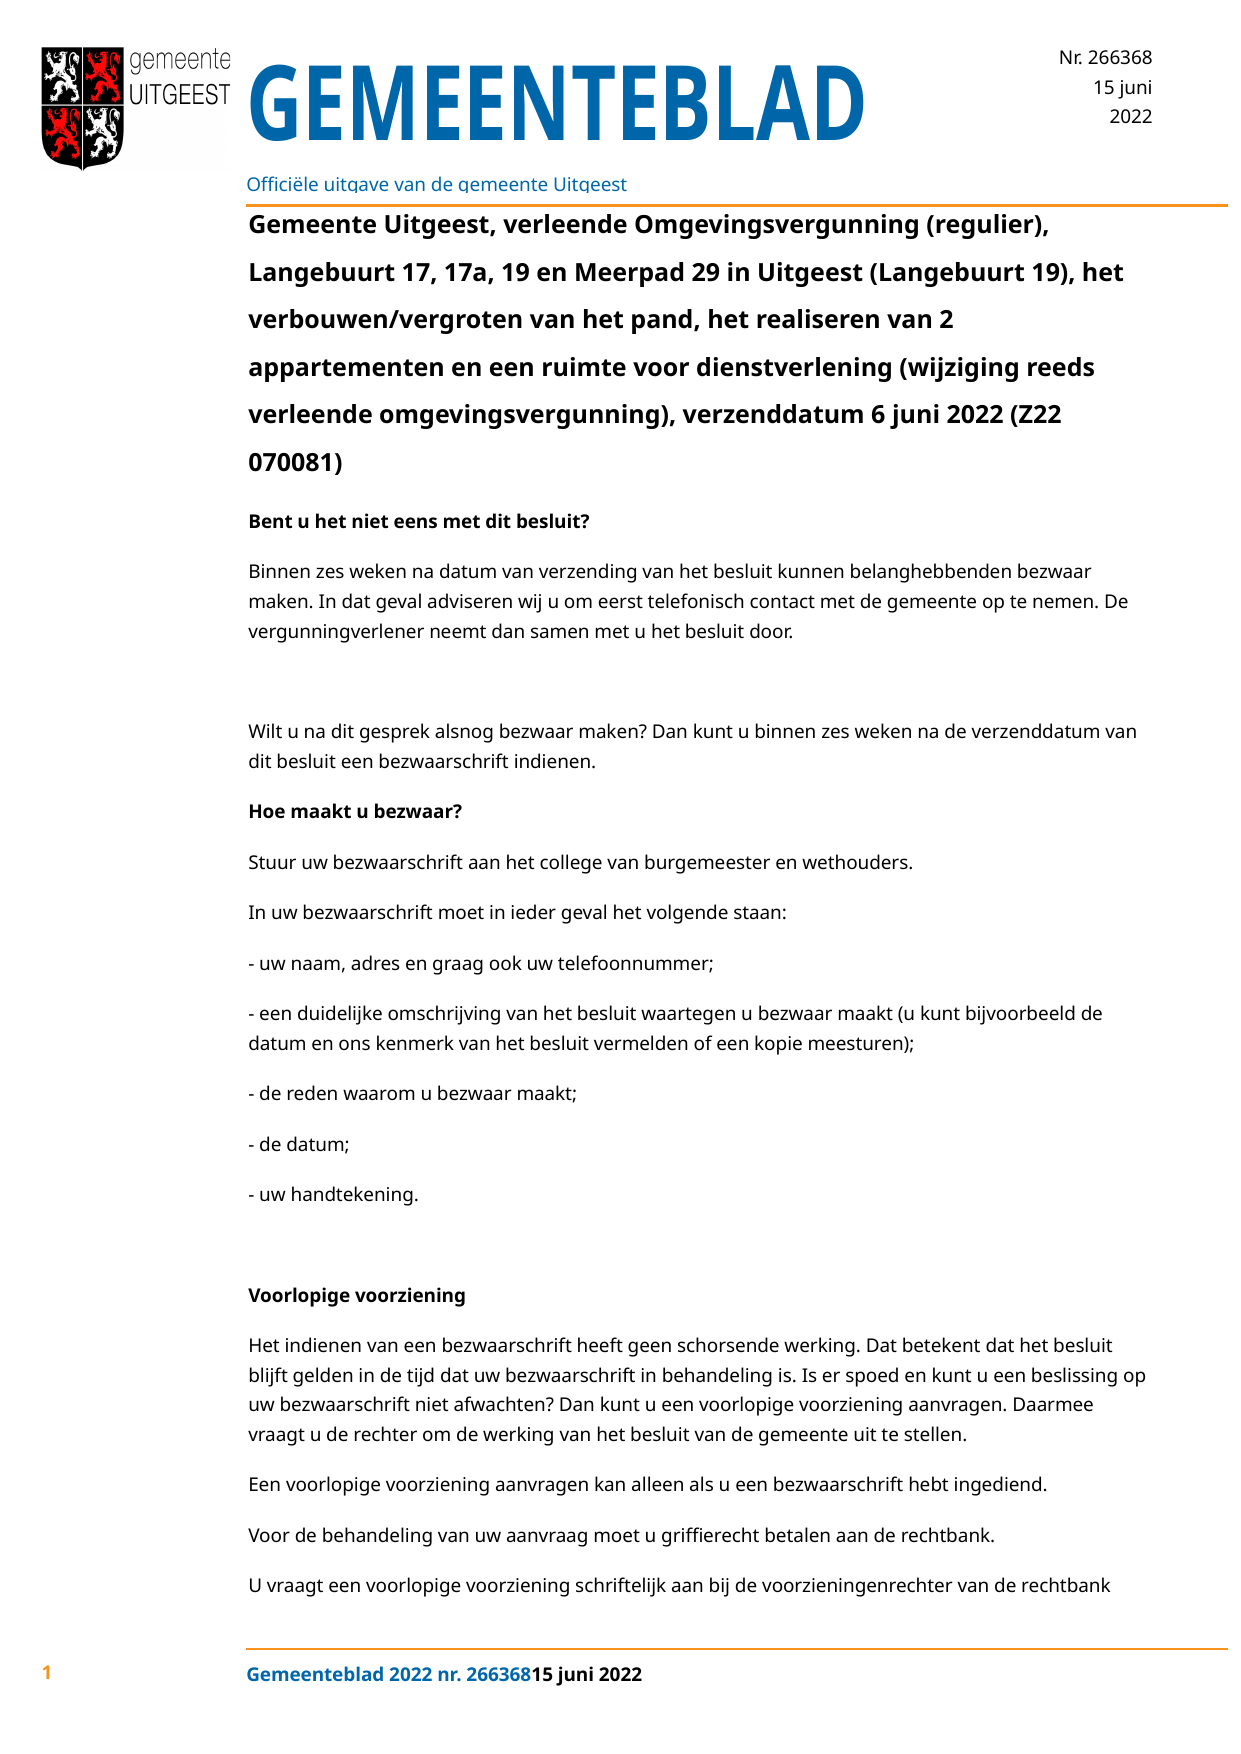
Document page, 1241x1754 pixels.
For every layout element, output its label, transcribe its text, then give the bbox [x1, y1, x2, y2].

text Stuur uw bezwaarschrift aan het college van burgemeester en wethouders. [248, 849, 1152, 875]
text In uw bezwaarschrift moet in ieder geval het volgende staan: [248, 899, 1152, 925]
text - een duidelijke omschrijving van het besluit waartegen u bezwaar maakt (u kunt bijvoorbeeld de datum en ons kenmerk van het besluit vermelden of een kopie meesturen); [248, 1000, 1152, 1056]
text Binnen zes weken na datum van verzending van het besluit kunnen belanghebbenden bezwaar maken. In dat geval adviseren wij u om eerst telefonisch contact met de gemeente op te nemen. De vergunningverlener neemt dan samen met u het besluit door. [248, 559, 1152, 644]
text Wilt u na dit gesprek alsnog bezwaar maken? Dan kunt u binnen zes weken na de verzenddatum van dit besluit een bezwaarschrift indienen. [248, 719, 1152, 774]
text Het indienen van een bezwaarschrift heeft geen schorsende werking. Dat betekent dat het besluit blijft gelden in de tijd dat uw bezwaarschrift in behandeling is. Is er spoed en kunt u een beslissing op uw bezwaarschrift niet afwachten? Dan kunt u een voorlopige voorziening aanvragen. Daarmee vraagt u de rechter om de werking van het besluit van de gemeente uit te stellen. [248, 1332, 1152, 1447]
text - uw naam, adres en graag ook uw telefoonnummer; [248, 950, 1152, 976]
text Voor de behandeling van uw aanvraag moet u griffierecht betalen aan de rechtbank. [248, 1522, 1152, 1548]
text Een voorlopige voorziening aanvragen kan alleen als u een bezwaarschrift hebt ingediend. [248, 1472, 1152, 1497]
picture [41, 47, 231, 172]
text - de datum; [248, 1131, 1152, 1157]
text Hoe maakt u bezwaar? [248, 799, 1152, 824]
text Gemeente Uitgeest, verleende Omgevingsvergunning (regulier), Langebuurt 17, 17a, 19 en Meerpad 29 in Uitgeest (Langebuurt 19), het verbouwen/vergroten van het pand, het realiseren van 2 appartementen en een ruimte voor dienstverlening (wijziging reeds verleende omgevingsvergunning), verzenddatum 6 juni 2022 (Z22 070081) [248, 207, 1152, 479]
text Voorlopige voorziening [248, 1282, 1152, 1308]
text - de reden waarom u bezwaar maakt; [248, 1080, 1152, 1106]
text Bent u het niet eens met dit besluit? [248, 508, 1152, 534]
text - uw handtekening. [248, 1181, 1152, 1207]
text U vraagt een voorlopige voorziening schriftelijk aan bij de voorzieningenrechter van de rechtbank [248, 1572, 1152, 1598]
